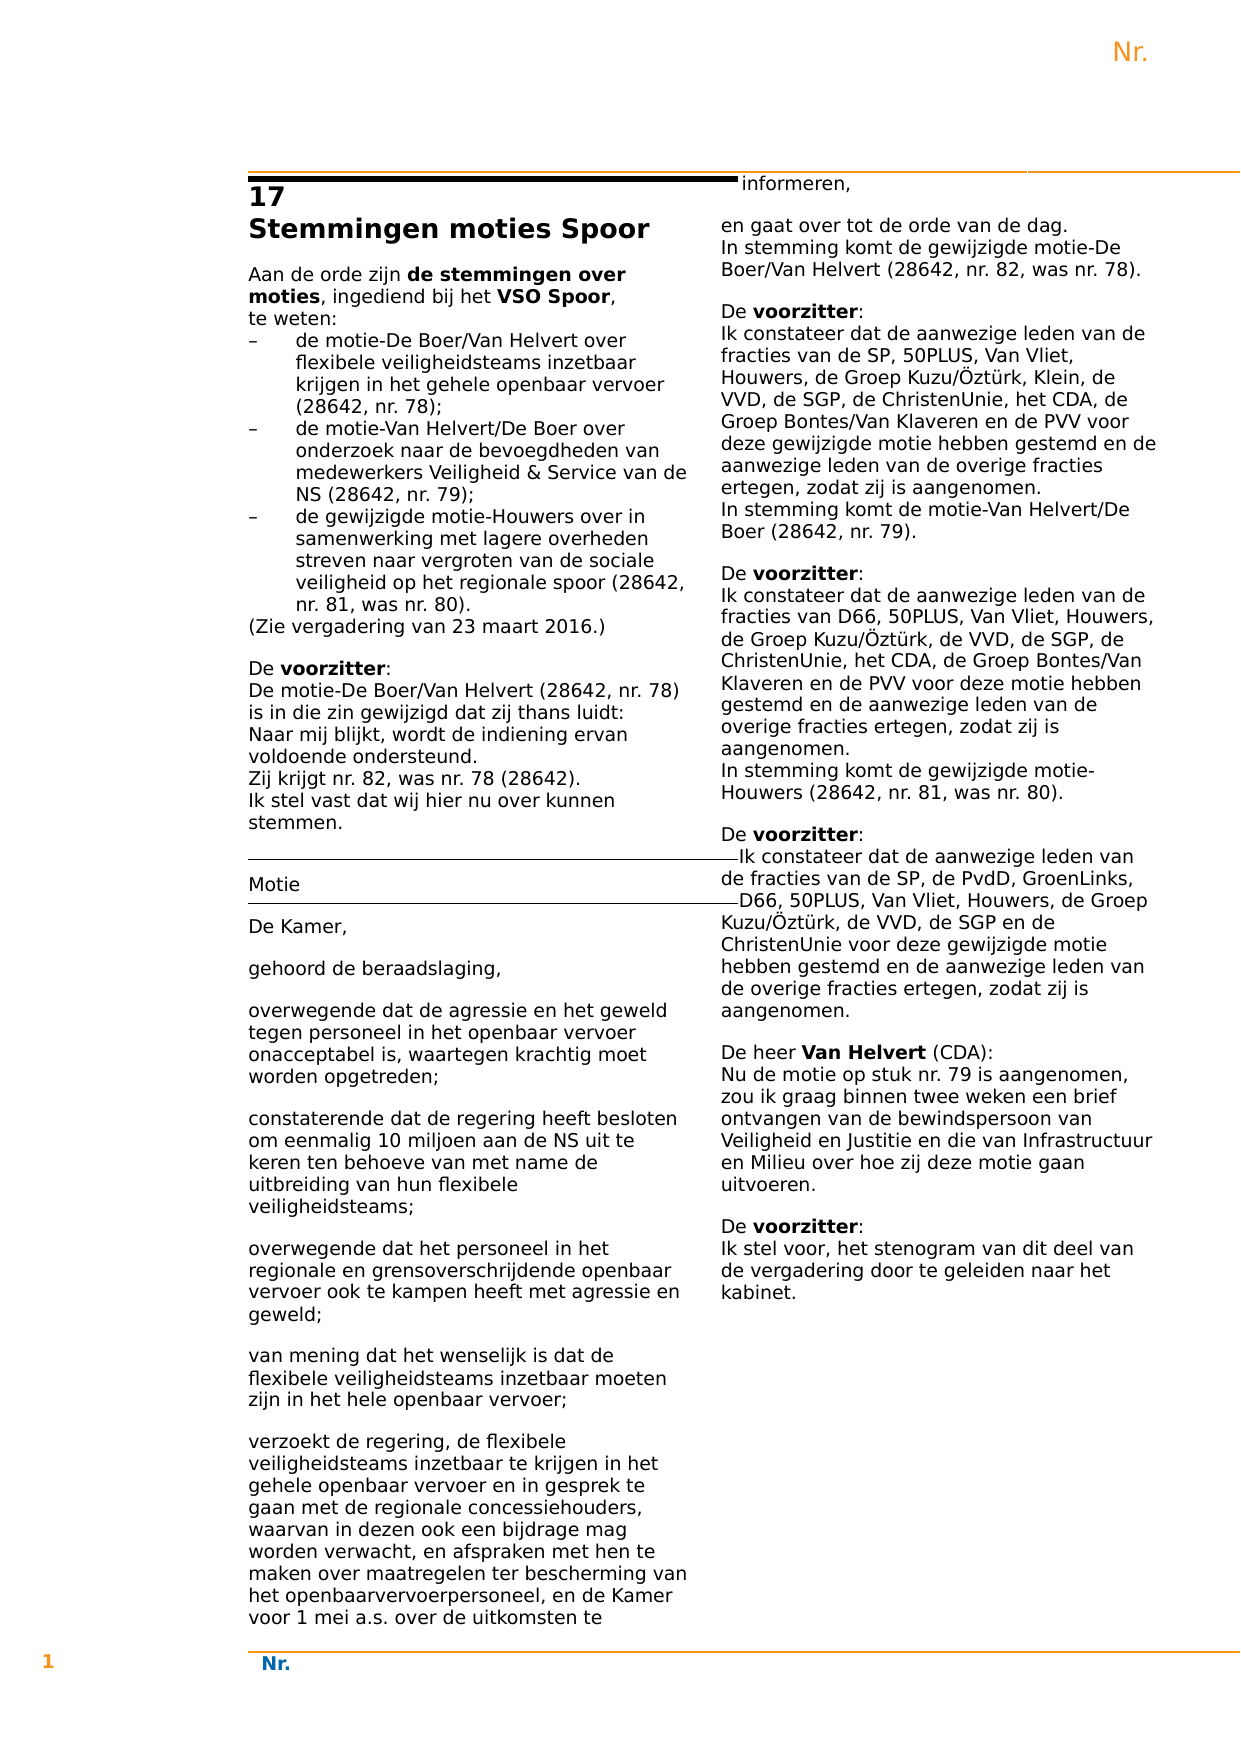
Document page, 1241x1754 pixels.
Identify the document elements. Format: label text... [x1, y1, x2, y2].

text overwegende dat de agressie en het geweld tegen personeel in het openbaar vervoer onacceptabel is, waartegen krachtig moet worden opgetreden; [248, 1000, 691, 1088]
text gehoord de beraadslaging, [248, 958, 691, 980]
text Zij krijgt nr. 82, was nr. 78 (28642). [248, 768, 691, 790]
text De voorzitter: [721, 1216, 1163, 1238]
text De voorzitter: [721, 824, 1163, 846]
text verzoekt de regering, de flexibele veiligheidsteams inzetbaar te krijgen in het gehele openbaar vervoer en in gesprek te gaan met de regionale concessiehouders, waarvan in dezen ook een bijdrage mag worden verwacht, en afspraken met hen te maken over maatregelen ter bescherming van het openbaarvervoerpersoneel, en de Kamer voor 1 mei a.s. over de uitkomsten te [248, 1431, 691, 1629]
text Motie [248, 874, 691, 896]
text Nu de motie op stuk nr. 79 is aangenomen, zou ik graag binnen twee weken een brief ontvangen van de bewindspersoon van Veiligheid en Justitie en die van Infrastructuur en Milieu over hoe zij deze motie gaan uitvoeren. [721, 1064, 1163, 1196]
text informeren, [721, 173, 1163, 195]
title 17 Stemmingen moties Spoor [248, 182, 691, 244]
text Naar mij blijkt, wordt de indiening ervan voldoende ondersteund. [248, 724, 691, 768]
text Ik constateer dat de aanwezige leden van de fracties van de SP, de PvdD, GroenLinks, D66, 50PLUS, Van Vliet, Houwers, de Groep Kuzu/Öztürk, de VVD, de SGP en de ChristenUnie voor deze gewijzigde motie hebben gestemd en de aanwezige leden van de overige fracties ertegen, zodat zij is aangenomen. [721, 846, 1163, 1022]
text (Zie vergadering van 23 maart 2016.) [248, 616, 691, 638]
text De motie-De Boer/Van Helvert (28642, nr. 78) is in die zin gewijzigd dat zij thans luidt: [248, 680, 691, 724]
text overwegende dat het personeel in het regionale en grensoverschrijdende openbaar vervoer ook te kampen heeft met agressie en geweld; [248, 1237, 691, 1325]
text van mening dat het wenselijk is dat de flexibele veiligheidsteams inzetbaar moeten zijn in het hele openbaar vervoer; [248, 1345, 691, 1411]
text Ik constateer dat de aanwezige leden van de fracties van D66, 50PLUS, Van Vliet, Houwers, de Groep Kuzu/Öztürk, de VVD, de SGP, de ChristenUnie, het CDA, de Groep Bontes/Van Klaveren en de PVV voor deze motie hebben gestemd en de aanwezige leden van de overige fracties ertegen, zodat zij is aangenomen. [721, 584, 1163, 760]
text Ik stel voor, het stenogram van dit deel van de vergadering door te geleiden naar het kabinet. [721, 1238, 1163, 1304]
text Ik constateer dat de aanwezige leden van de fracties van de SP, 50PLUS, Van Vliet, Houwers, de Groep Kuzu/Öztürk, Klein, de VVD, de SGP, de ChristenUnie, het CDA, de Groep Bontes/Van Klaveren en de PVV voor deze gewijzigde motie hebben gestemd en de aanwezige leden van de overige fracties ertegen, zodat zij is aangenomen. [721, 323, 1163, 498]
text In stemming komt de motie-Van Helvert/De Boer (28642, nr. 79). [721, 498, 1163, 542]
text De Kamer, [248, 916, 691, 938]
text In stemming komt de gewijzigde motie-Houwers (28642, nr. 81, was nr. 80). [721, 760, 1163, 804]
text constaterende dat de regering heeft besloten om eenmalig 10 miljoen aan de NS uit te keren ten behoeve van met name de uitbreiding van hun flexibele veiligheidsteams; [248, 1108, 691, 1217]
list de gewijzigde motie-Houwers over in samenwerking met lagere overheden streven naar vergroten van de sociale veiligheid op het regionale spoor (28642, nr. 81, was nr. 80). [248, 506, 691, 616]
text In stemming komt de gewijzigde motie-De Boer/Van Helvert (28642, nr. 82, was nr. 78). [721, 237, 1163, 281]
text De voorzitter: [721, 301, 1163, 323]
text De voorzitter: [248, 658, 691, 680]
text te weten: [248, 308, 691, 330]
list de motie-Van Helvert/De Boer over onderzoek naar de bevoegdheden van medewerkers Veiligheid & Service van de NS (28642, nr. 79); [248, 418, 691, 506]
text De heer Van Helvert (CDA): [721, 1042, 1163, 1064]
list de motie-De Boer/Van Helvert over flexibele veiligheidsteams inzetbaar krijgen in het gehele openbaar vervoer (28642, nr. 78); [248, 330, 691, 418]
text Ik stel vast dat wij hier nu over kunnen stemmen. [248, 790, 691, 834]
text De voorzitter: [721, 562, 1163, 584]
text Aan de orde zijn de stemmingen over moties, ingediend bij het VSO Spoor, [248, 264, 691, 308]
text en gaat over tot de orde van de dag. [721, 215, 1163, 237]
